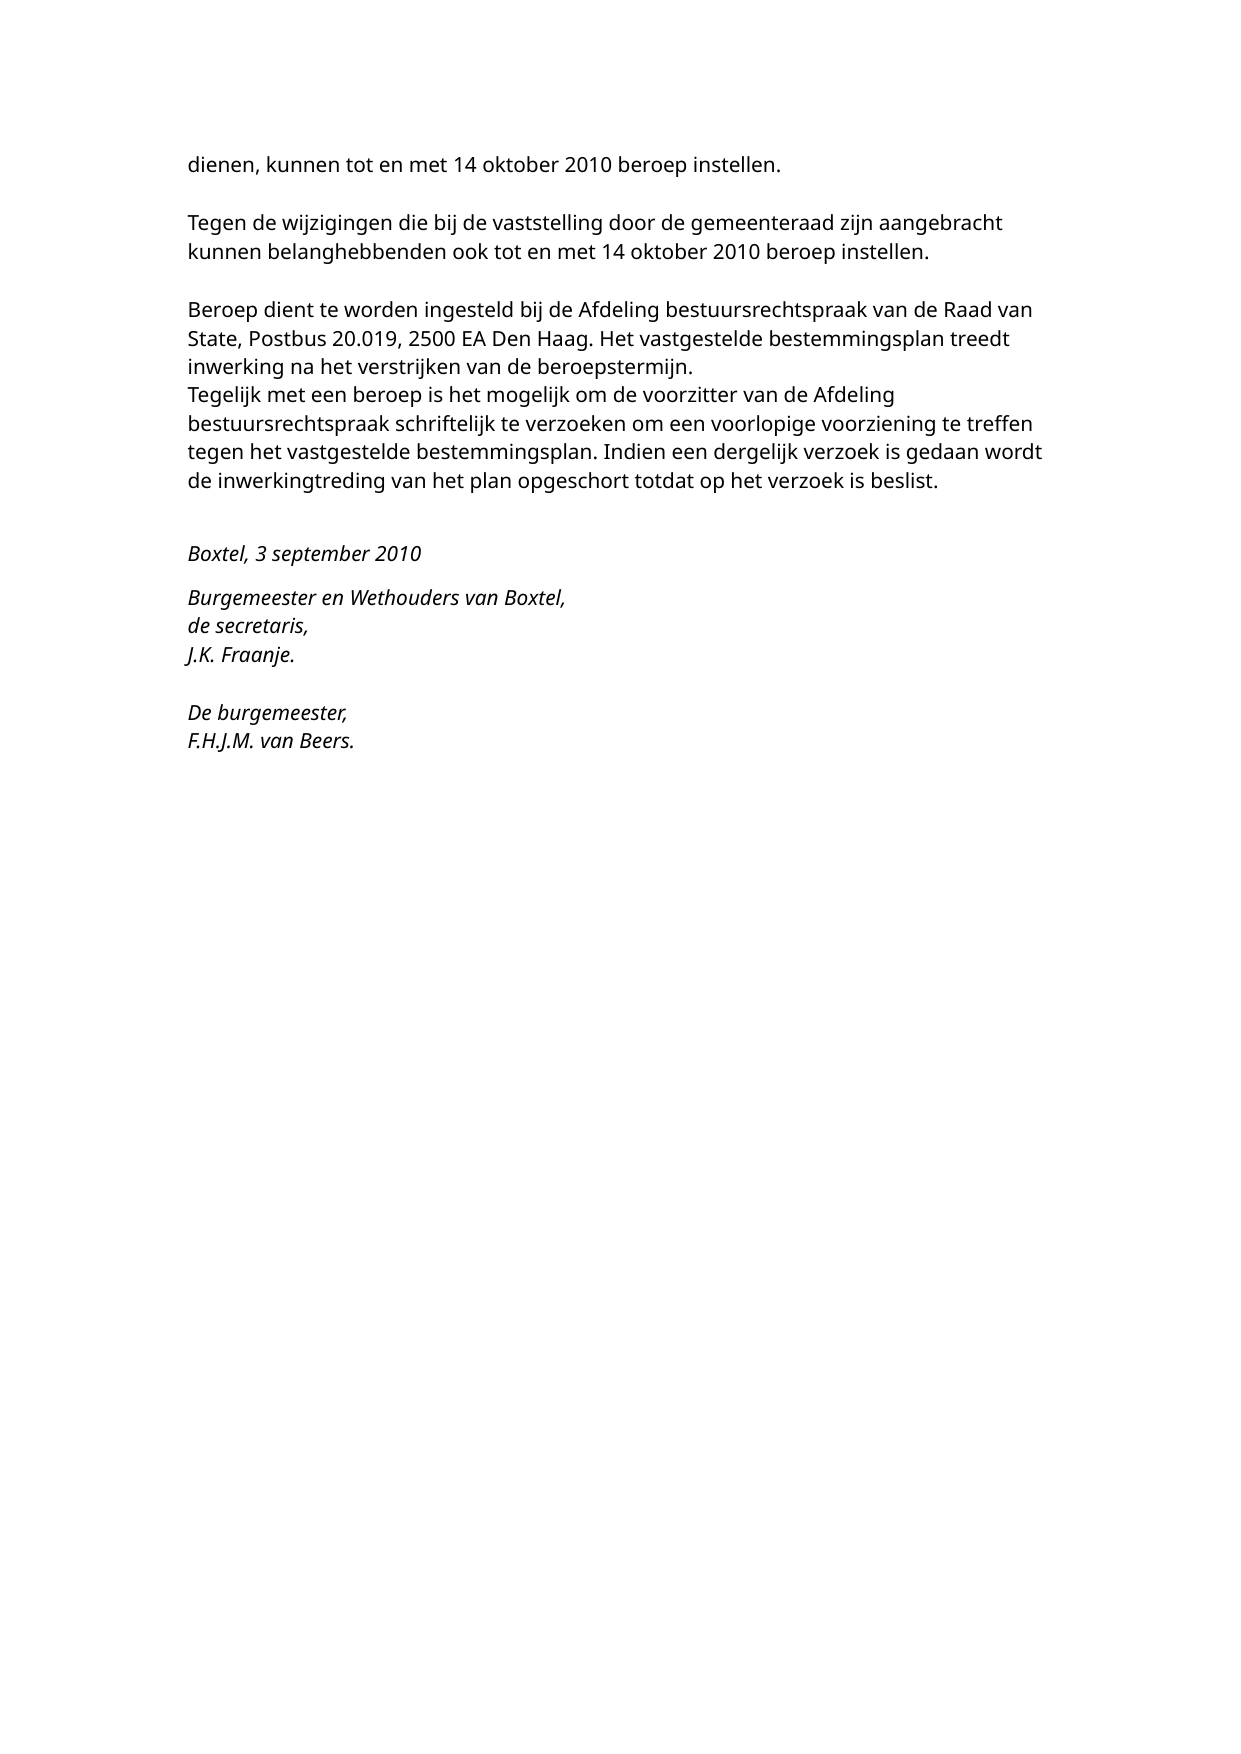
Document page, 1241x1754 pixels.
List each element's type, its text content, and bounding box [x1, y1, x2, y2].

text De burgemeester, [187, 698, 1053, 727]
text Tegen de wijzigingen die bij de vaststelling door de gemeenteraad zijn aangebracht kunnen belanghebbenden ook tot en met 14 oktober 2010 beroep instellen. [187, 208, 1053, 265]
text dienen, kunnen tot en met 14 oktober 2010 beroep instellen. [187, 150, 1053, 178]
text de secretaris, [187, 611, 1053, 640]
text J.K. Fraanje. [187, 640, 1053, 668]
text Boxtel, 3 september 2010 [187, 539, 1053, 568]
text Beroep dient te worden ingesteld bij de Afdeling bestuursrechtspraak van de Raad van State, Postbus 20.019, 2500 EA Den Haag. Het vastgestelde bestemmingsplan treedt inwerking na het verstrijken van de beroepstermijn. [187, 295, 1053, 381]
text Burgemeester en Wethouders van Boxtel, [187, 583, 1053, 611]
text Tegelijk met een beroep is het mogelijk om de voorzitter van de Afdeling bestuursrechtspraak schriftelijk te verzoeken om een voorlopige voorziening te treffen tegen het vastgestelde bestemmingsplan. Indien een dergelijk verzoek is gedaan wordt de inwerkingtreding van het plan opgeschort totdat op het verzoek is beslist. [187, 381, 1053, 494]
text F.H.J.M. van Beers. [187, 727, 1053, 755]
